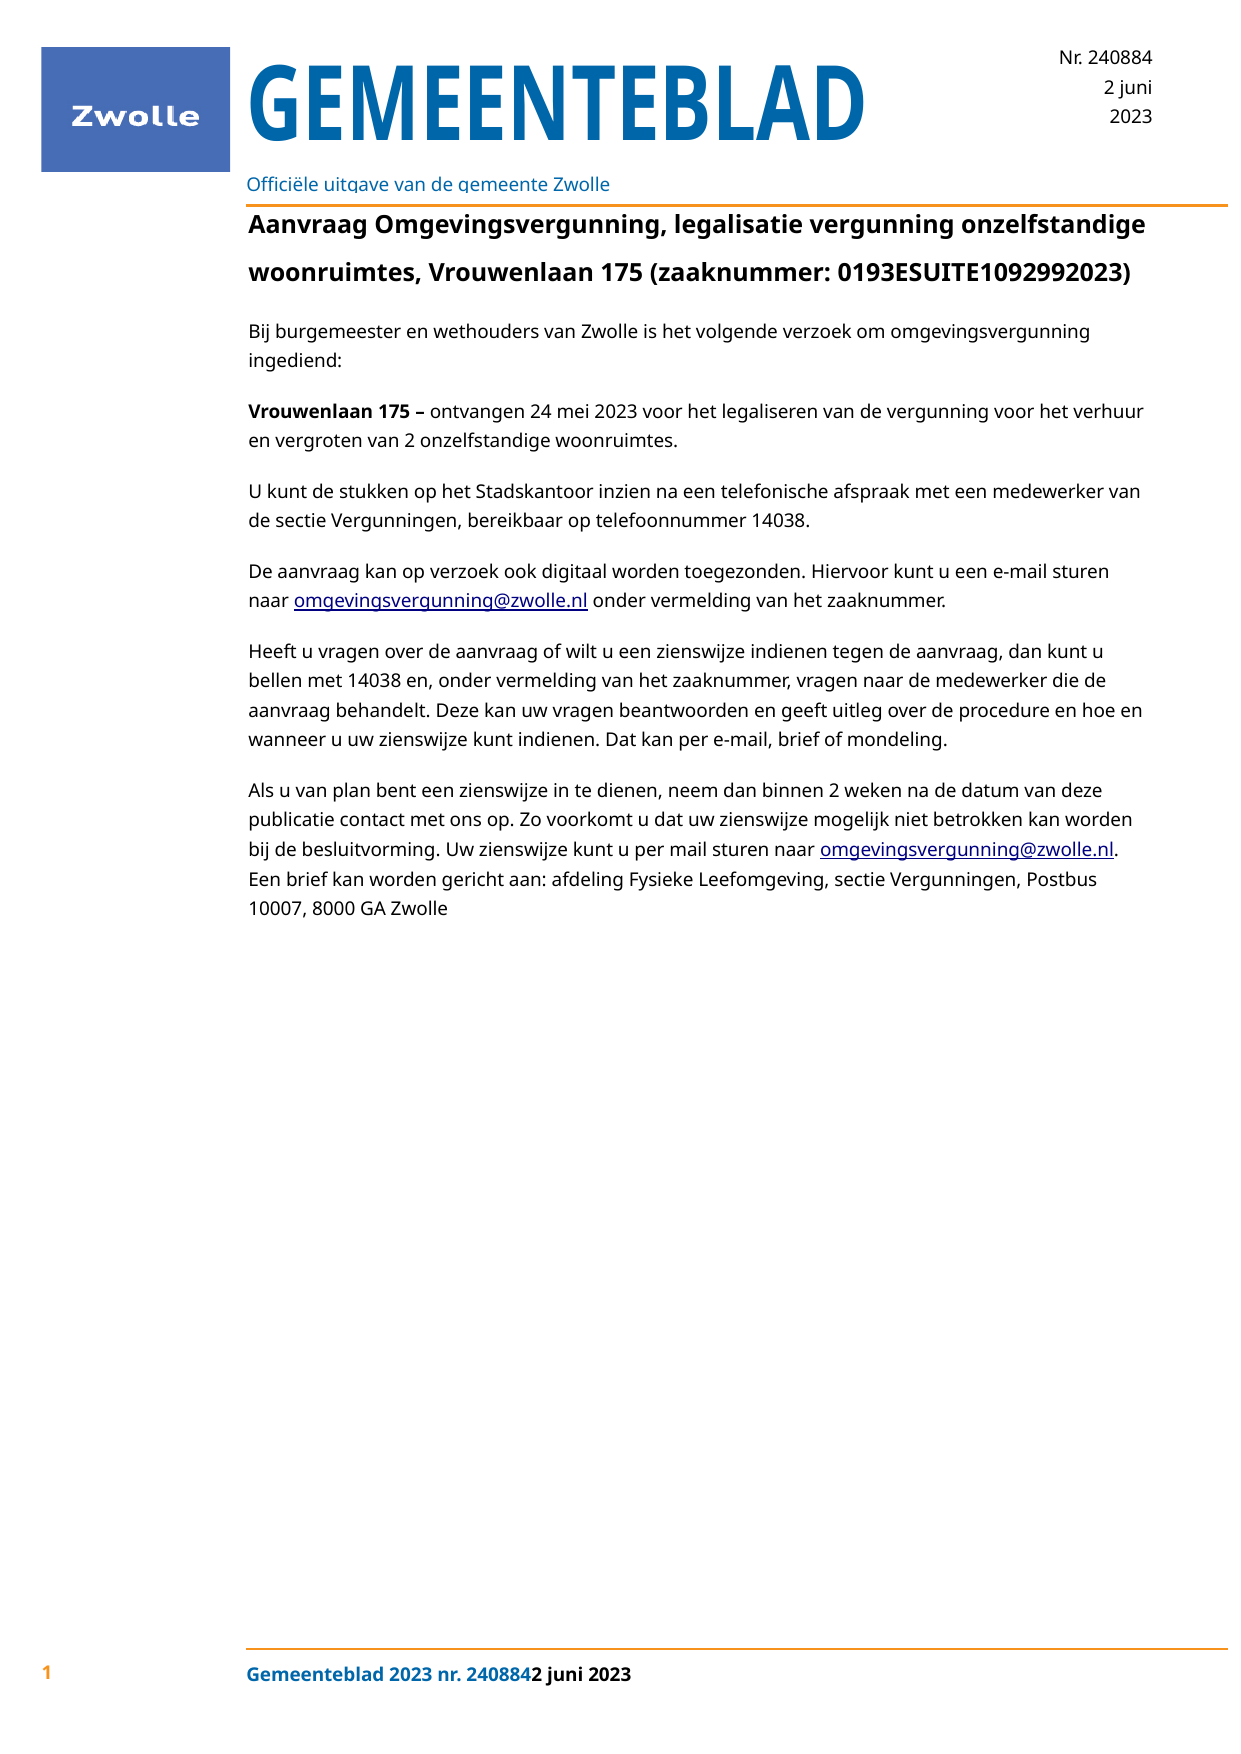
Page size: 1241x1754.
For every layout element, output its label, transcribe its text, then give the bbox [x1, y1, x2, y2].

text Als u van plan bent een zienswijze in te dienen, neem dan binnen 2 weken na de datum van deze publicatie contact met ons op. Zo voorkomt u dat uw zienswijze mogelijk niet betrokken kan worden bij de besluitvorming. Uw zienswijze kunt u per mail sturen naar omgevingsvergunning@zwolle.nl. Een brief kan worden gericht aan: afdeling Fysieke Leefomgeving, sectie Vergunningen, Postbus 10007, 8000 GA Zwolle [248, 777, 1152, 921]
text Vrouwenlaan 175 – ontvangen 24 mei 2023 voor het legaliseren van de vergunning voor het verhuur en vergroten van 2 onzelfstandige woonruimtes. [248, 398, 1152, 453]
text De aanvraag kan op verzoek ook digitaal worden toegezonden. Hiervoor kunt u een e-mail sturen naar omgevingsvergunning@zwolle.nl onder vermelding van het zaaknummer. [248, 558, 1152, 613]
text Aanvraag Omgevingsvergunning, legalisatie vergunning onzelfstandige woonruimtes, Vrouwenlaan 175 (zaaknummer: 0193ESUITE1092992023) [248, 207, 1152, 288]
text Heeft u vragen over de aanvraag of wilt u een zienswijze indienen tegen de aanvraag, dan kunt u bellen met 14038 en, onder vermelding van het zaaknummer, vragen naar de medewerker die de aanvraag behandelt. Deze kan uw vragen beantwoorden en geeft uitleg over de procedure en hoe en wanneer u uw zienswijze kunt indienen. Dat kan per e-mail, brief of mondeling. [248, 638, 1152, 752]
text Bij burgemeester en wethouders van Zwolle is het volgende verzoek om omgevingsvergunning ingediend: [248, 318, 1152, 373]
picture [41, 47, 231, 172]
text U kunt de stukken op het Stadskantoor inzien na een telefonische afspraak met een medewerker van de sectie Vergunningen, bereikbaar op telefoonnummer 14038. [248, 478, 1152, 533]
